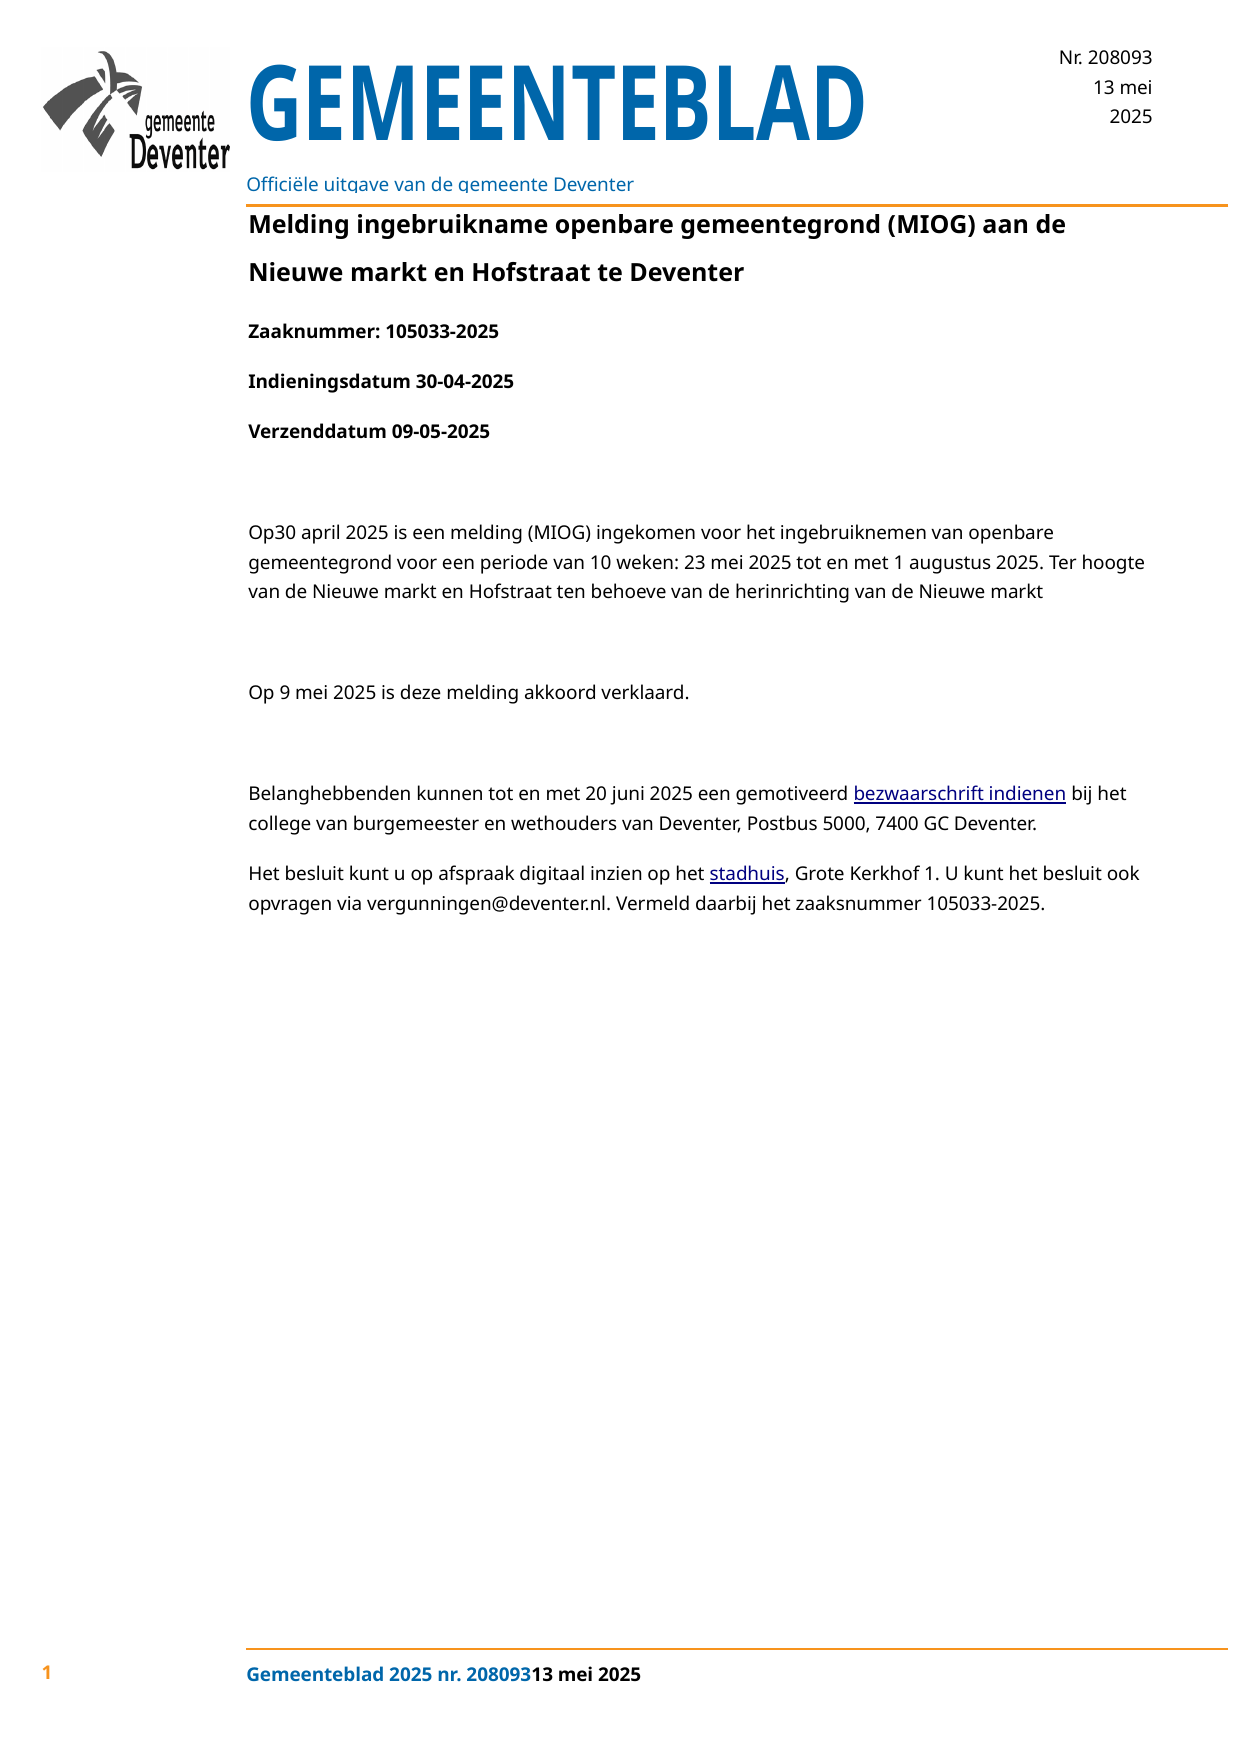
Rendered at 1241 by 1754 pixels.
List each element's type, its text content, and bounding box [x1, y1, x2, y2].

text Melding ingebruikname openbare gemeentegrond (MIOG) aan de Nieuwe markt en Hofstraat te Deventer [248, 207, 1152, 288]
text Verzenddatum 09-05-2025 [248, 419, 1152, 444]
text Zaaknummer: 105033-2025 [248, 318, 1152, 344]
text Op30 april 2025 is een melding (MIOG) ingekomen voor het ingebruiknemen van openbare gemeentegrond voor een periode van 10 weken: 23 mei 2025 tot en met 1 augustus 2025. Ter hoogte van de Nieuwe markt en Hofstraat ten behoeve van de herinrichting van de Nieuwe markt [248, 519, 1152, 604]
text Het besluit kunt u op afspraak digitaal inzien op het stadhuis, Grote Kerkhof 1. U kunt het besluit ook opvragen via vergunningen@deventer.nl. Vermeld daarbij het zaaksnummer 105033-2025. [248, 860, 1152, 916]
text Op 9 mei 2025 is deze melding akkoord verklaard. [248, 679, 1152, 705]
text Belanghebbenden kunnen tot en met 20 juni 2025 een gemotiveerd bezwaarschrift indienen bij het college van burgemeester en wethouders van Deventer, Postbus 5000, 7400 GC Deventer. [248, 780, 1152, 836]
text Indieningsdatum 30-04-2025 [248, 368, 1152, 394]
picture [41, 47, 231, 172]
